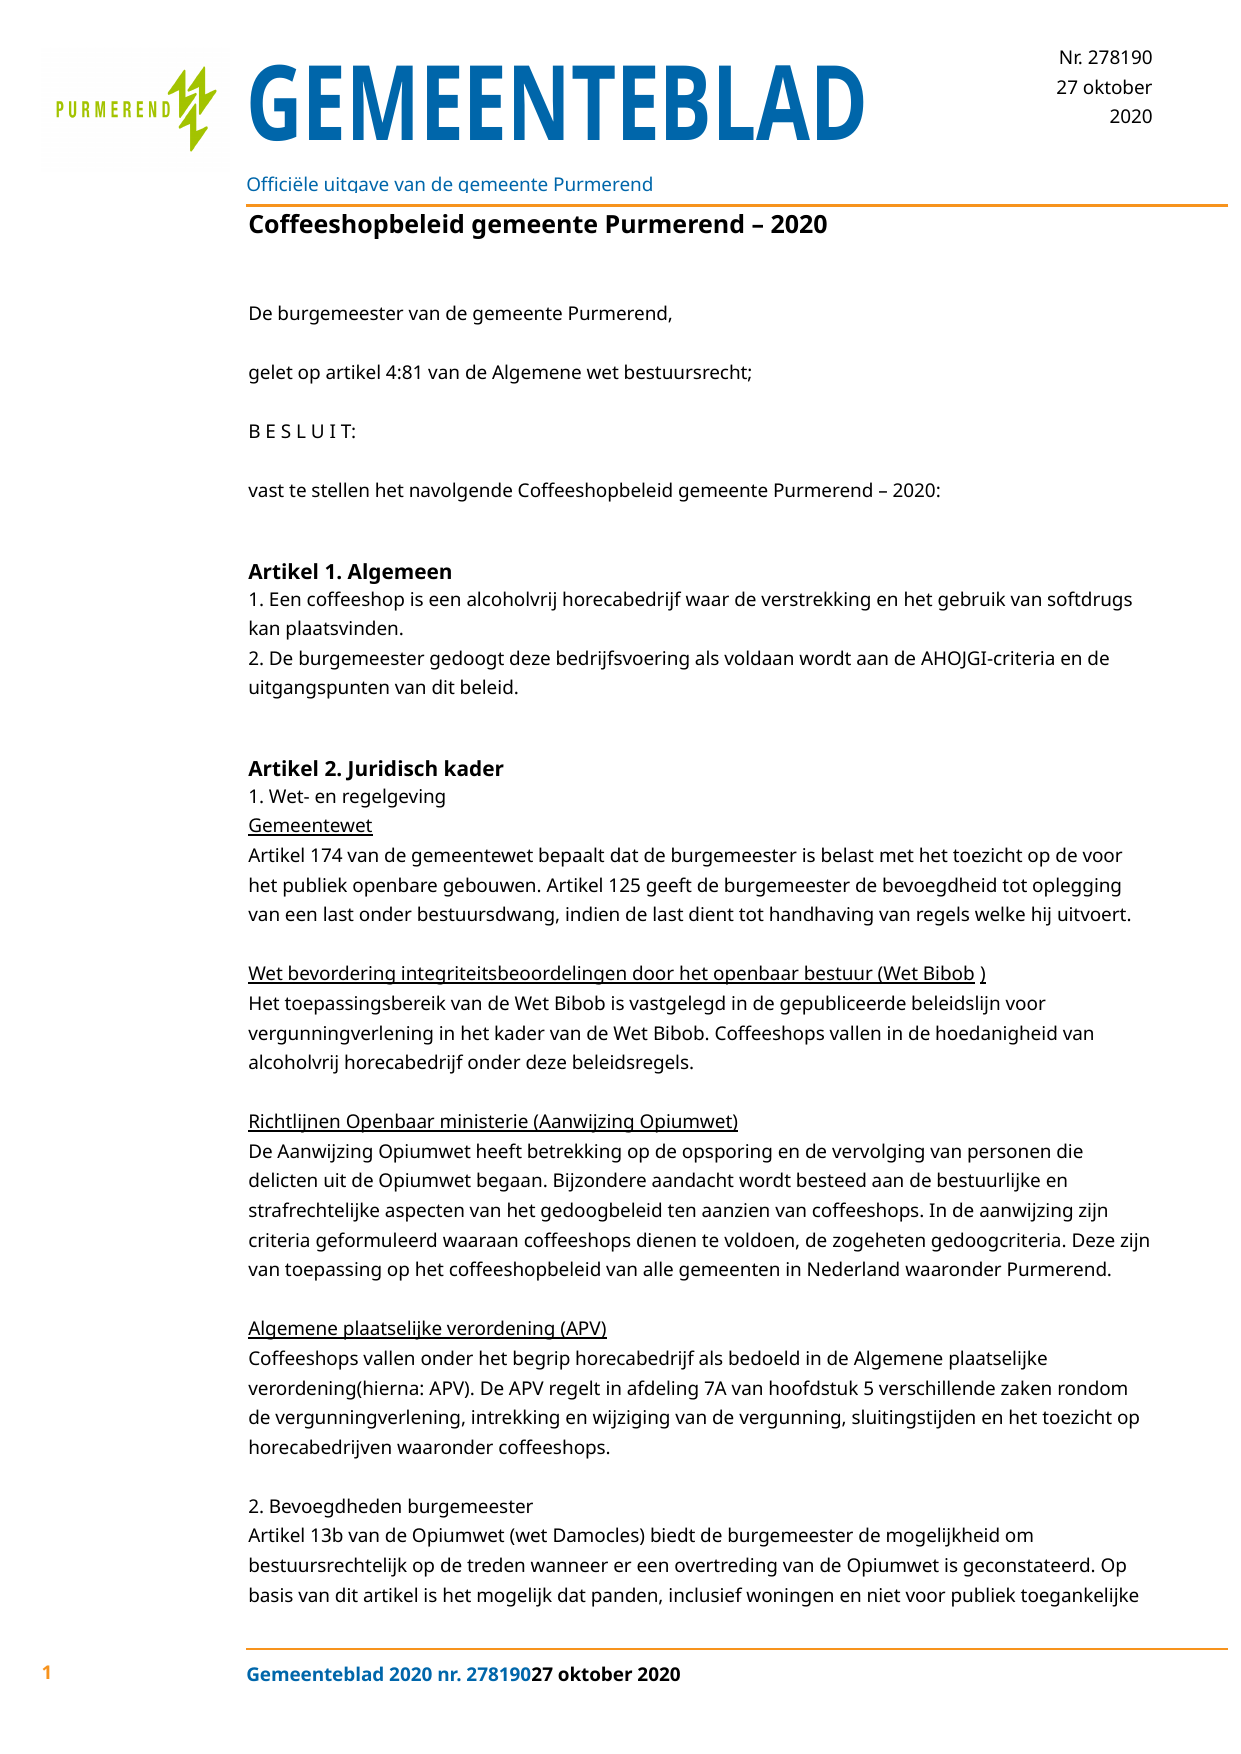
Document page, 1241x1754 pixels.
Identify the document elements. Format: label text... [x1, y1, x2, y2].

text Artikel 13b van de Opiumwet (wet Damocles) biedt de burgemeester de mogelijkheid om bestuursrechtelijk op de treden wanneer er een overtreding van de Opiumwet is geconstateerd. Op basis van dit artikel is het mogelijk dat panden, inclusief woningen en niet voor publiek toegankelijke [248, 1523, 1152, 1607]
text Artikel 2. Juridisch kader [248, 754, 1152, 783]
text Coffeeshopbeleid gemeente Purmerend – 2020 [248, 207, 1152, 241]
text De burgemeester van de gemeente Purmerend, [248, 300, 1152, 326]
text Richtlijnen Openbaar ministerie (Aanwijzing Opiumwet) [248, 1108, 1152, 1134]
text 2. Bevoegdheden burgemeester [248, 1493, 1152, 1519]
text vast te stellen het navolgende Coffeeshopbeleid gemeente Purmerend – 2020: [248, 477, 1152, 503]
text Algemene plaatselijke verordening (APV) [248, 1316, 1152, 1341]
text 1. Wet- en regelgeving [248, 783, 1152, 809]
text B E S L U I T: [248, 418, 1152, 444]
picture [41, 47, 231, 172]
text De Aanwijzing Opiumwet heeft betrekking op de opsporing en de vervolging van personen die delicten uit de Opiumwet begaan. Bijzondere aandacht wordt besteed aan de bestuurlijke en strafrechtelijke aspecten van het gedoogbeleid ten aanzien van coffeeshops. In de aanwijzing zijn criteria geformuleerd waaraan coffeeshops dienen te voldoen, de zogeheten gedoogcriteria. Deze zijn van toepassing op het coffeeshopbeleid van alle gemeenten in Nederland waaronder Purmerend. [248, 1138, 1152, 1282]
text Het toepassingsbereik van de Wet Bibob is vastgelegd in de gepubliceerde beleidslijn voor vergunningverlening in het kader van de Wet Bibob. Coffeeshops vallen in de hoedanigheid van alcoholvrij horecabedrijf onder deze beleidsregels. [248, 990, 1152, 1075]
text Gemeentewet [248, 813, 1152, 838]
text Wet bevordering integriteitsbeoordelingen door het openbaar bestuur (Wet Bibob ) [248, 961, 1152, 986]
text Artikel 1. Algemeen [248, 557, 1152, 586]
text Coffeeshops vallen onder het begrip horecabedrijf als bedoeld in de Algemene plaatselijke verordening(hierna: APV). De APV regelt in afdeling 7A van hoofdstuk 5 verschillende zaken rondom de vergunningverlening, intrekking en wijziging van de vergunning, sluitingstijden en het toezicht op horecabedrijven waaronder coffeeshops. [248, 1345, 1152, 1459]
text Artikel 174 van de gemeentewet bepaalt dat de burgemeester is belast met het toezicht op de voor het publiek openbare gebouwen. Artikel 125 geeft de burgemeester de bevoegdheid tot oplegging van een last onder bestuursdwang, indien de last dient tot handhaving van regels welke hij uitvoert. [248, 842, 1152, 927]
text 2. De burgemeester gedoogt deze bedrijfsvoering als voldaan wordt aan de AHOJGI-criteria en de uitgangspunten van dit beleid. [248, 645, 1152, 700]
text gelet op artikel 4:81 van de Algemene wet bestuursrecht; [248, 359, 1152, 385]
text 1. Een coffeeshop is een alcoholvrij horecabedrijf waar de verstrekking en het gebruik van softdrugs kan plaatsvinden. [248, 586, 1152, 641]
